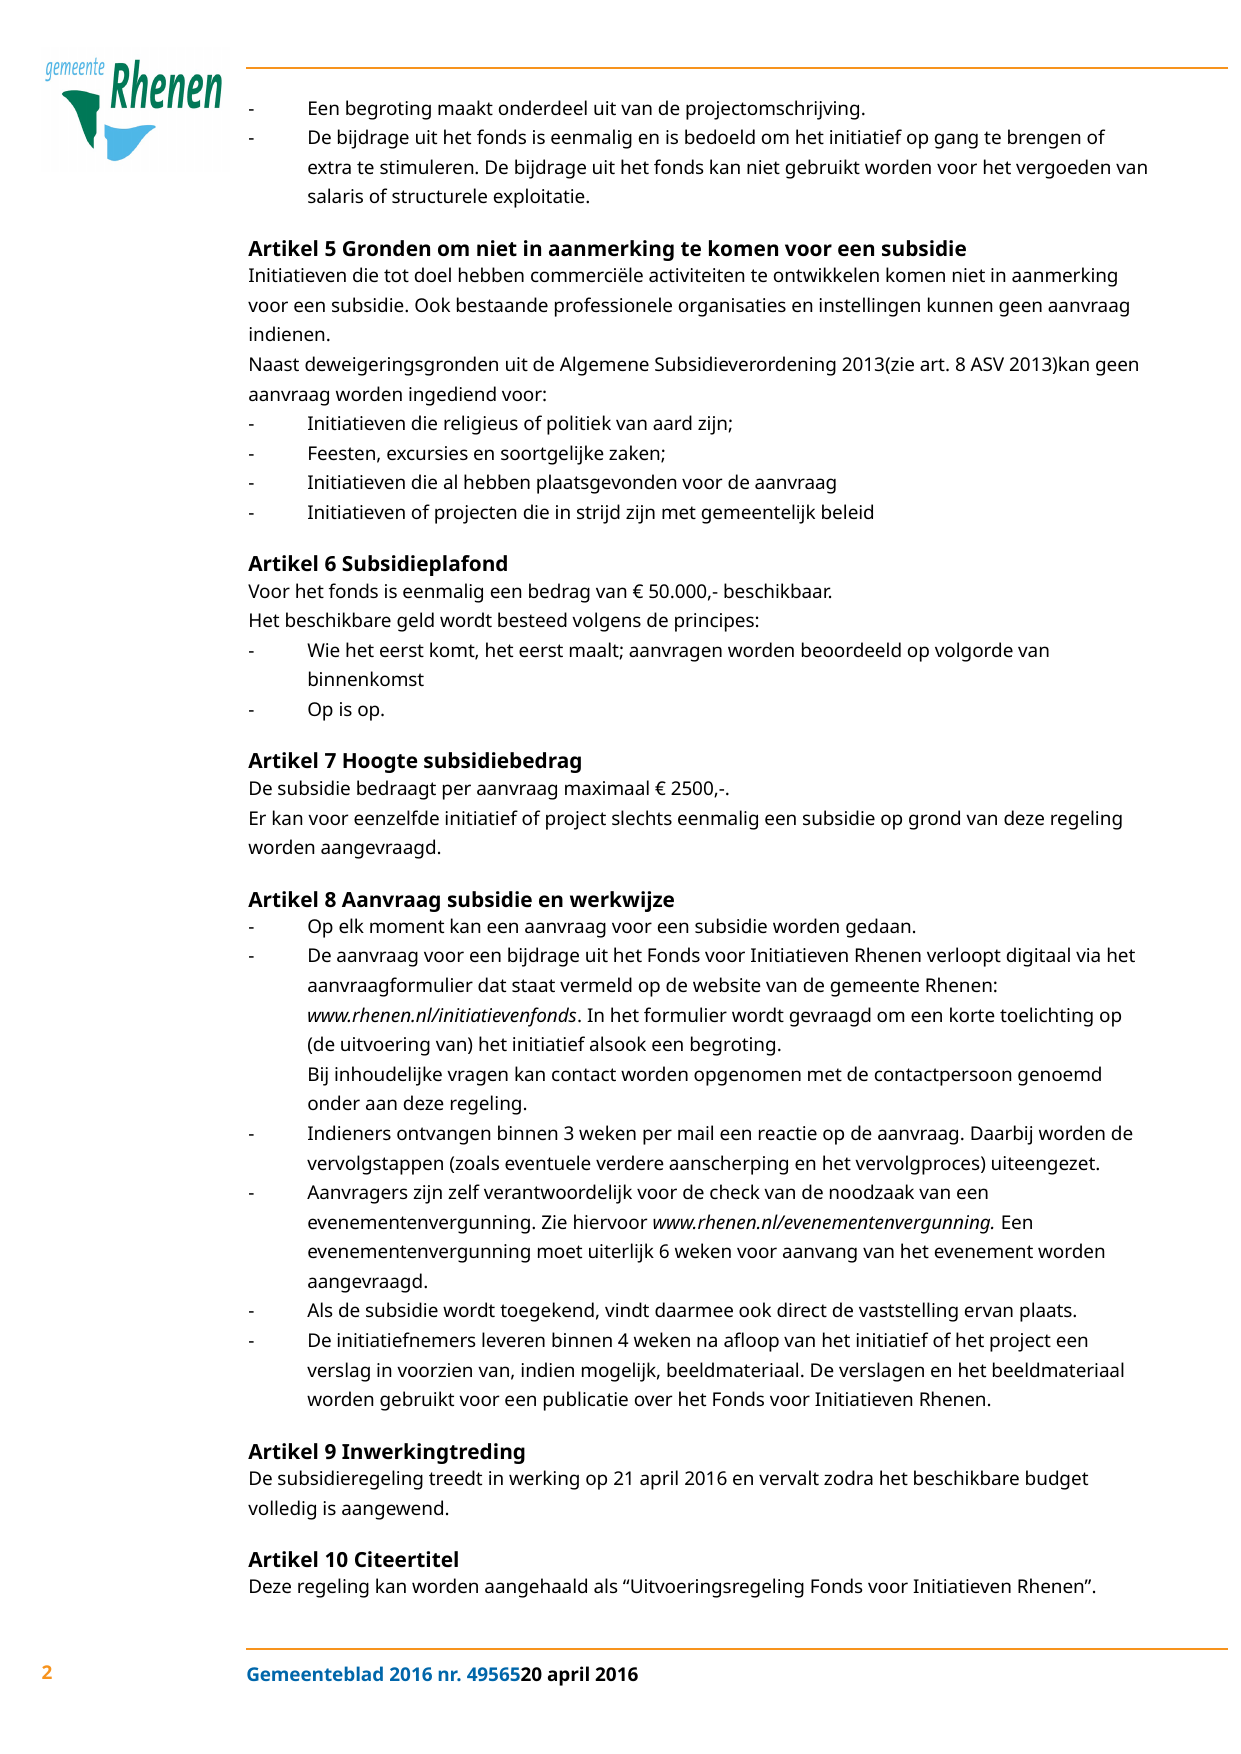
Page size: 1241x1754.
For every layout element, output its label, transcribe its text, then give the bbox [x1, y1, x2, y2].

text Naast deweigeringsgronden uit de Algemene Subsidieverordening 2013(zie art. 8 ASV 2013)kan geen aanvraag worden ingediend voor: [248, 351, 1152, 406]
text Artikel 9 Inwerkingtreding [248, 1437, 1152, 1465]
text Artikel 10 Citeertitel [248, 1545, 1152, 1574]
list Op is op. [248, 696, 1152, 722]
text Er kan voor eenzelfde initiatief of project slechts eenmalig een subsidie op grond van deze regeling worden aangevraagd. [248, 805, 1152, 860]
list Initiatieven die religieus of politiek van aard zijn; [248, 410, 1152, 436]
list Feesten, excursies en soortgelijke zaken; [248, 440, 1152, 466]
text Artikel 7 Hoogte subsidiebedrag [248, 747, 1152, 775]
text Artikel 6 Subsidieplafond [248, 549, 1152, 578]
text Artikel 8 Aanvraag subsidie en werkwijze [248, 885, 1152, 913]
list De bijdrage uit het fonds is eenmalig en is bedoeld om het initiatief op gang te brengen of extra te stimuleren. De bijdrage uit het fonds kan niet gebruikt worden voor het vergoeden van salaris of structurele exploitatie. [248, 124, 1152, 209]
text Voor het fonds is eenmalig een bedrag van € 50.000,- beschikbaar. [248, 578, 1152, 604]
list Initiatieven die al hebben plaatsgevonden voor de aanvraag [248, 469, 1152, 495]
list De aanvraag voor een bijdrage uit het Fonds voor Initiatieven Rhenen verloopt digitaal via het aanvraagformulier dat staat vermeld op de website van de gemeente Rhenen: www.rhenen.nl/initiatievenfonds. In het formulier wordt gevraagd om een korte toelichting op (de uitvoering van) het initiatief alsook een begroting. [248, 943, 1152, 1057]
list Als de subsidie wordt toegekend, vindt daarmee ook direct de vaststelling ervan plaats. [248, 1298, 1152, 1323]
list Aanvragers zijn zelf verantwoordelijk voor de check van de noodzaak van een evenementenvergunning. Zie hiervoor www.rhenen.nl/evenementenvergunning. Een evenementenvergunning moet uiterlijk 6 weken voor aanvang van het evenement worden aangevraagd. [248, 1179, 1152, 1294]
text Deze regeling kan worden aangehaald als “Uitvoeringsregeling Fonds voor Initiatieven Rhenen”. [248, 1574, 1152, 1599]
picture [41, 47, 231, 172]
list Initiatieven of projecten die in strijd zijn met gemeentelijk beleid [248, 499, 1152, 525]
list Bij inhoudelijke vragen kan contact worden opgenomen met de contactpersoon genoemd onder aan deze regeling. [248, 1061, 1152, 1116]
list Een begroting maakt onderdeel uit van de projectomschrijving. [248, 95, 1152, 121]
text Het beschikbare geld wordt besteed volgens de principes: [248, 607, 1152, 633]
list Wie het eerst komt, het eerst maalt; aanvragen worden beoordeeld op volgorde van binnenkomst [248, 637, 1152, 692]
list Op elk moment kan een aanvraag voor een subsidie worden gedaan. [248, 913, 1152, 939]
text Artikel 5 Gronden om niet in aanmerking te komen voor een subsidie [248, 234, 1152, 262]
text De subsidie bedraagt per aanvraag maximaal € 2500,-. [248, 775, 1152, 801]
text De subsidieregeling treedt in werking op 21 april 2016 en vervalt zodra het beschikbare budget volledig is aangewend. [248, 1465, 1152, 1521]
list De initiatiefnemers leveren binnen 4 weken na afloop van het initiatief of het project een verslag in voorzien van, indien mogelijk, beeldmateriaal. De verslagen en het beeldmateriaal worden gebruikt voor een publicatie over het Fonds voor Initiatieven Rhenen. [248, 1327, 1152, 1412]
list Indieners ontvangen binnen 3 weken per mail een reactie op de aanvraag. Daarbij worden de vervolgstappen (zoals eventuele verdere aanscherping en het vervolgproces) uiteengezet. [248, 1120, 1152, 1176]
text Initiatieven die tot doel hebben commerciële activiteiten te ontwikkelen komen niet in aanmerking voor een subsidie. Ook bestaande professionele organisaties en instellingen kunnen geen aanvraag indienen. [248, 262, 1152, 347]
